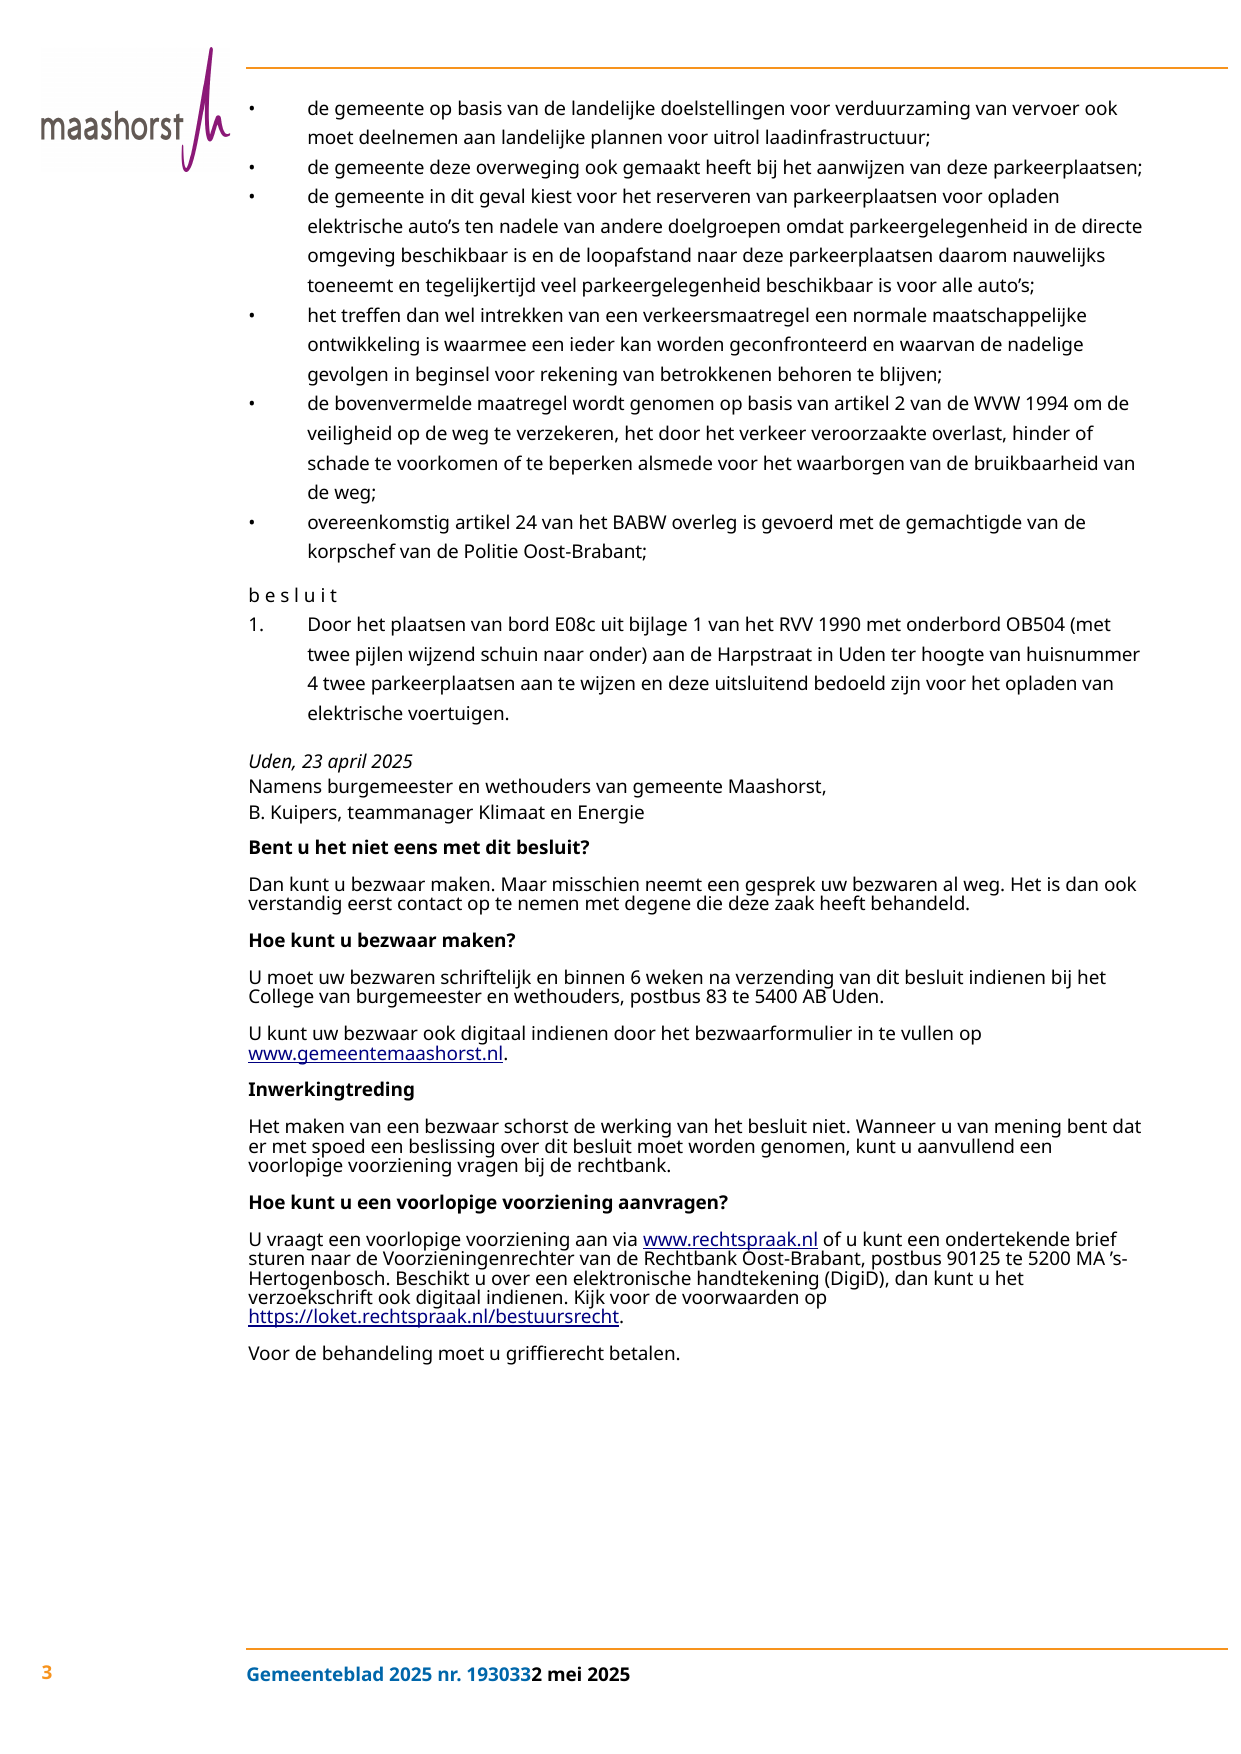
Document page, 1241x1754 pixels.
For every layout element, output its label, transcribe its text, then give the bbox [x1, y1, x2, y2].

list overeenkomstig artikel 24 van het BABW overleg is gevoerd met de gemachtigde van de korpschef van de Politie Oost-Brabant; [248, 509, 1152, 564]
picture [41, 47, 231, 172]
list Door het plaatsen van bord E08c uit bijlage 1 van het RVV 1990 met onderbord OB504 (met twee pijlen wijzend schuin naar onder) aan de Harpstraat in Uden ter hoogte van huisnummer 4 twee parkeerplaatsen aan te wijzen en deze uitsluitend bedoeld zijn voor het opladen van elektrische voertuigen. [248, 611, 1152, 726]
list het treffen dan wel intrekken van een verkeersmaatregel een normale maatschappelijke ontwikkeling is waarmee een ieder kan worden geconfronteerd en waarvan de nadelige gevolgen in beginsel voor rekening van betrokkenen behoren te blijven; [248, 302, 1152, 387]
list de gemeente deze overweging ook gemaakt heeft bij het aanwijzen van deze parkeerplaatsen; [248, 154, 1152, 180]
text Namens burgemeester en wethouders van gemeente Maashorst, [248, 774, 1152, 799]
text Hoe kunt u een voorlopige voorziening aanvragen? [248, 1194, 1152, 1213]
text Bent u het niet eens met dit besluit? [248, 839, 1152, 858]
text Dan kunt u bezwaar maken. Maar misschien neemt een gesprek uw bezwaren al weg. Het is dan ook verstandig eerst contact op te nemen met degene die deze zaak heeft behandeld. [248, 876, 1152, 914]
list de gemeente in dit geval kiest voor het reserveren van parkeerplaatsen voor opladen elektrische auto’s ten nadele van andere doelgroepen omdat parkeergelegenheid in de directe omgeving beschikbaar is en de loopafstand naar deze parkeerplaatsen daarom nauwelijks toeneemt en tegelijkertijd veel parkeergelegenheid beschikbaar is voor alle auto’s; [248, 183, 1152, 298]
list de gemeente op basis van de landelijke doelstellingen voor verduurzaming van vervoer ook moet deelnemen aan landelijke plannen voor uitrol laadinfrastructuur; [248, 95, 1152, 150]
text B. Kuipers, teammanager Klimaat en Energie [248, 799, 1152, 825]
text Inwerkingtreding [248, 1081, 1152, 1101]
text b e s l u i t [248, 582, 1152, 607]
text Uden, 23 april 2025 [248, 748, 1152, 774]
text Voor de behandeling moet u griffierecht betalen. [248, 1345, 1152, 1364]
text Hoe kunt u bezwaar maken? [248, 932, 1152, 951]
text U vraagt een voorlopige voorziening aan via www.rechtspraak.nl of u kunt een ondertekende brief sturen naar de Voorzieningenrechter van de Rechtbank Oost-Brabant, postbus 90125 te 5200 MA ’s-Hertogenbosch. Beschikt u over een elektronische handtekening (DigiD), dan kunt u het verzoekschrift ook digitaal indienen. Kijk voor de voorwaarden op https://loket.rechtspraak.nl/bestuursrecht. [248, 1231, 1152, 1327]
text U moet uw bezwaren schriftelijk en binnen 6 weken na verzending van dit besluit indienen bij het College van burgemeester en wethouders, postbus 83 te 5400 AB Uden. [248, 969, 1152, 1007]
text Het maken van een bezwaar schorst de werking van het besluit niet. Wanneer u van mening bent dat er met spoed een beslissing over dit besluit moet worden genomen, kunt u aanvullend een voorlopige voorziening vragen bij de rechtbank. [248, 1118, 1152, 1176]
list de bovenvermelde maatregel wordt genomen op basis van artikel 2 van de WVW 1994 om de veiligheid op de weg te verzekeren, het door het verkeer veroorzaakte overlast, hinder of schade te voorkomen of te beperken alsmede voor het waarborgen van de bruikbaarheid van de weg; [248, 391, 1152, 505]
text U kunt uw bezwaar ook digitaal indienen door het bezwaarformulier in te vullen op www.gemeentemaashorst.nl. [248, 1025, 1152, 1064]
